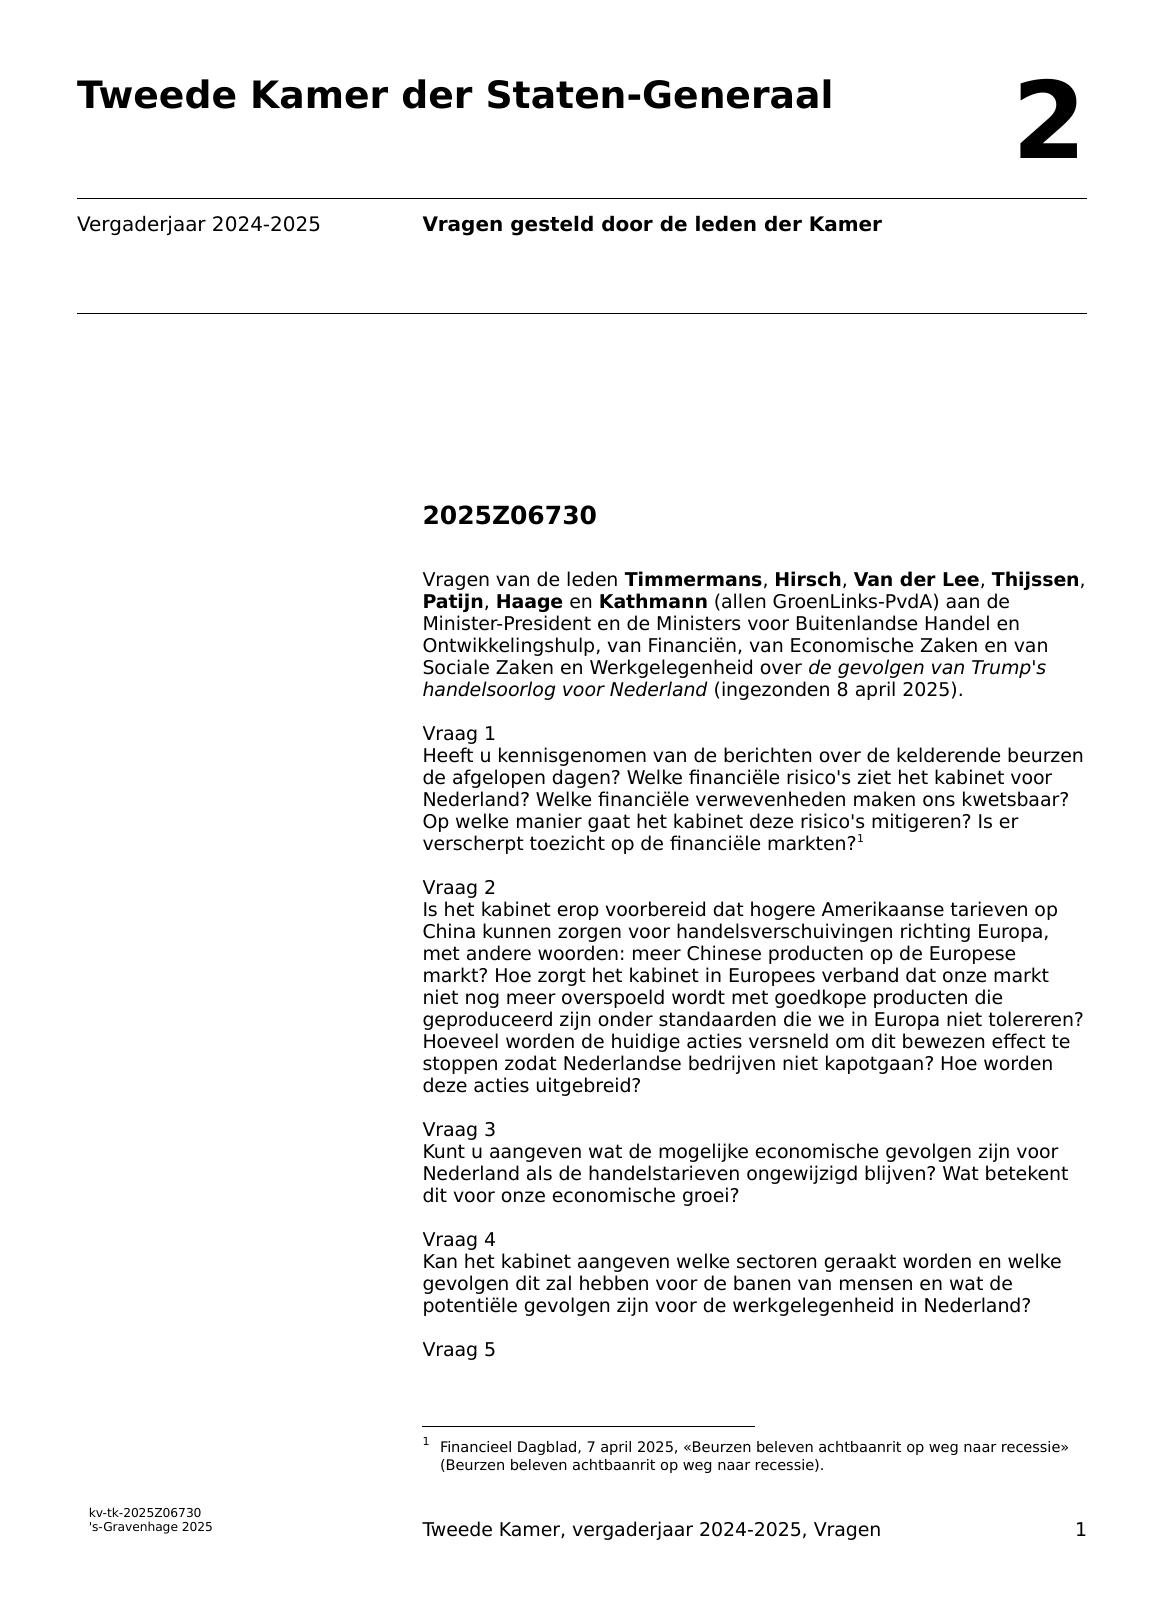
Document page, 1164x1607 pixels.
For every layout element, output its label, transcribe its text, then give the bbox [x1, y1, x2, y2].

text Financieel Dagblad, 7 april 2025, «Beurzen beleven achtbaanrit op weg naar recessie» (Beurzen beleven achtbaanrit op weg naar recessie). [422, 1435, 1087, 1474]
text 2025Z06730 [422, 501, 1087, 531]
text Vraag 2 [422, 877, 1087, 899]
table_cell Vragen gesteld door de leden der Kamer [422, 199, 1087, 313]
table_cell Vergaderjaar 2024-2025 [77, 199, 422, 313]
table_header Tweede Kamer der Staten-Generaal [77, 59, 886, 198]
text Is het kabinet erop voorbereid dat hogere Amerikaanse tarieven op China kunnen zorgen voor handelsverschuivingen richting Europa, met andere woorden: meer Chinese producten op de Europese markt? Hoe zorgt het kabinet in Europees verband dat onze markt niet nog meer overspoeld wordt met goedkope producten die geproduceerd zijn onder standaarden die we in Europa niet tolereren? Hoeveel worden de huidige acties versneld om dit bewezen effect te stoppen zodat Nederlandse bedrijven niet kapotgaan? Hoe worden deze acties uitgebreid? [422, 899, 1087, 1097]
text Vraag 3 [422, 1119, 1087, 1141]
text Kan het kabinet aangeven welke sectoren geraakt worden en welke gevolgen dit zal hebben voor de banen van mensen en wat de potentiële gevolgen zijn voor de werkgelegenheid in Nederland? [422, 1251, 1087, 1317]
text Vragen van de leden Timmermans, Hirsch, Van der Lee, Thijssen, Patijn, Haage en Kathmann (allen GroenLinks-PvdA) aan de Minister-President en de Ministers voor Buitenlandse Handel en Ontwikkelingshulp, van Financiën, van Economische Zaken en van Sociale Zaken en Werkgelegenheid over de gevolgen van Trump's handelsoorlog voor Nederland (ingezonden 8 april 2025). [422, 569, 1087, 701]
text 's-Gravenhage 2025 [88, 1520, 323, 1534]
text Vraag 1 [422, 723, 1087, 745]
text Kunt u aangeven wat de mogelijke economische gevolgen zijn voor Nederland als de handelstarieven ongewijzigd blijven? Wat betekent dit voor onze economische groei? [422, 1141, 1087, 1207]
text Vraag 4 [422, 1229, 1087, 1251]
text Vraag 5 [422, 1339, 1087, 1361]
text Heeft u kennisgenomen van de berichten over de kelderende beurzen de afgelopen dagen? Welke financiële risico's ziet het kabinet voor Nederland? Welke financiële verwevenheden maken ons kwetsbaar? Op welke manier gaat het kabinet deze risico's mitigeren? Is er verscherpt toezicht op de financiële markten? [422, 745, 1087, 855]
text kv-tk-2025Z06730 [88, 1506, 323, 1520]
table_header 2 [886, 59, 1087, 198]
